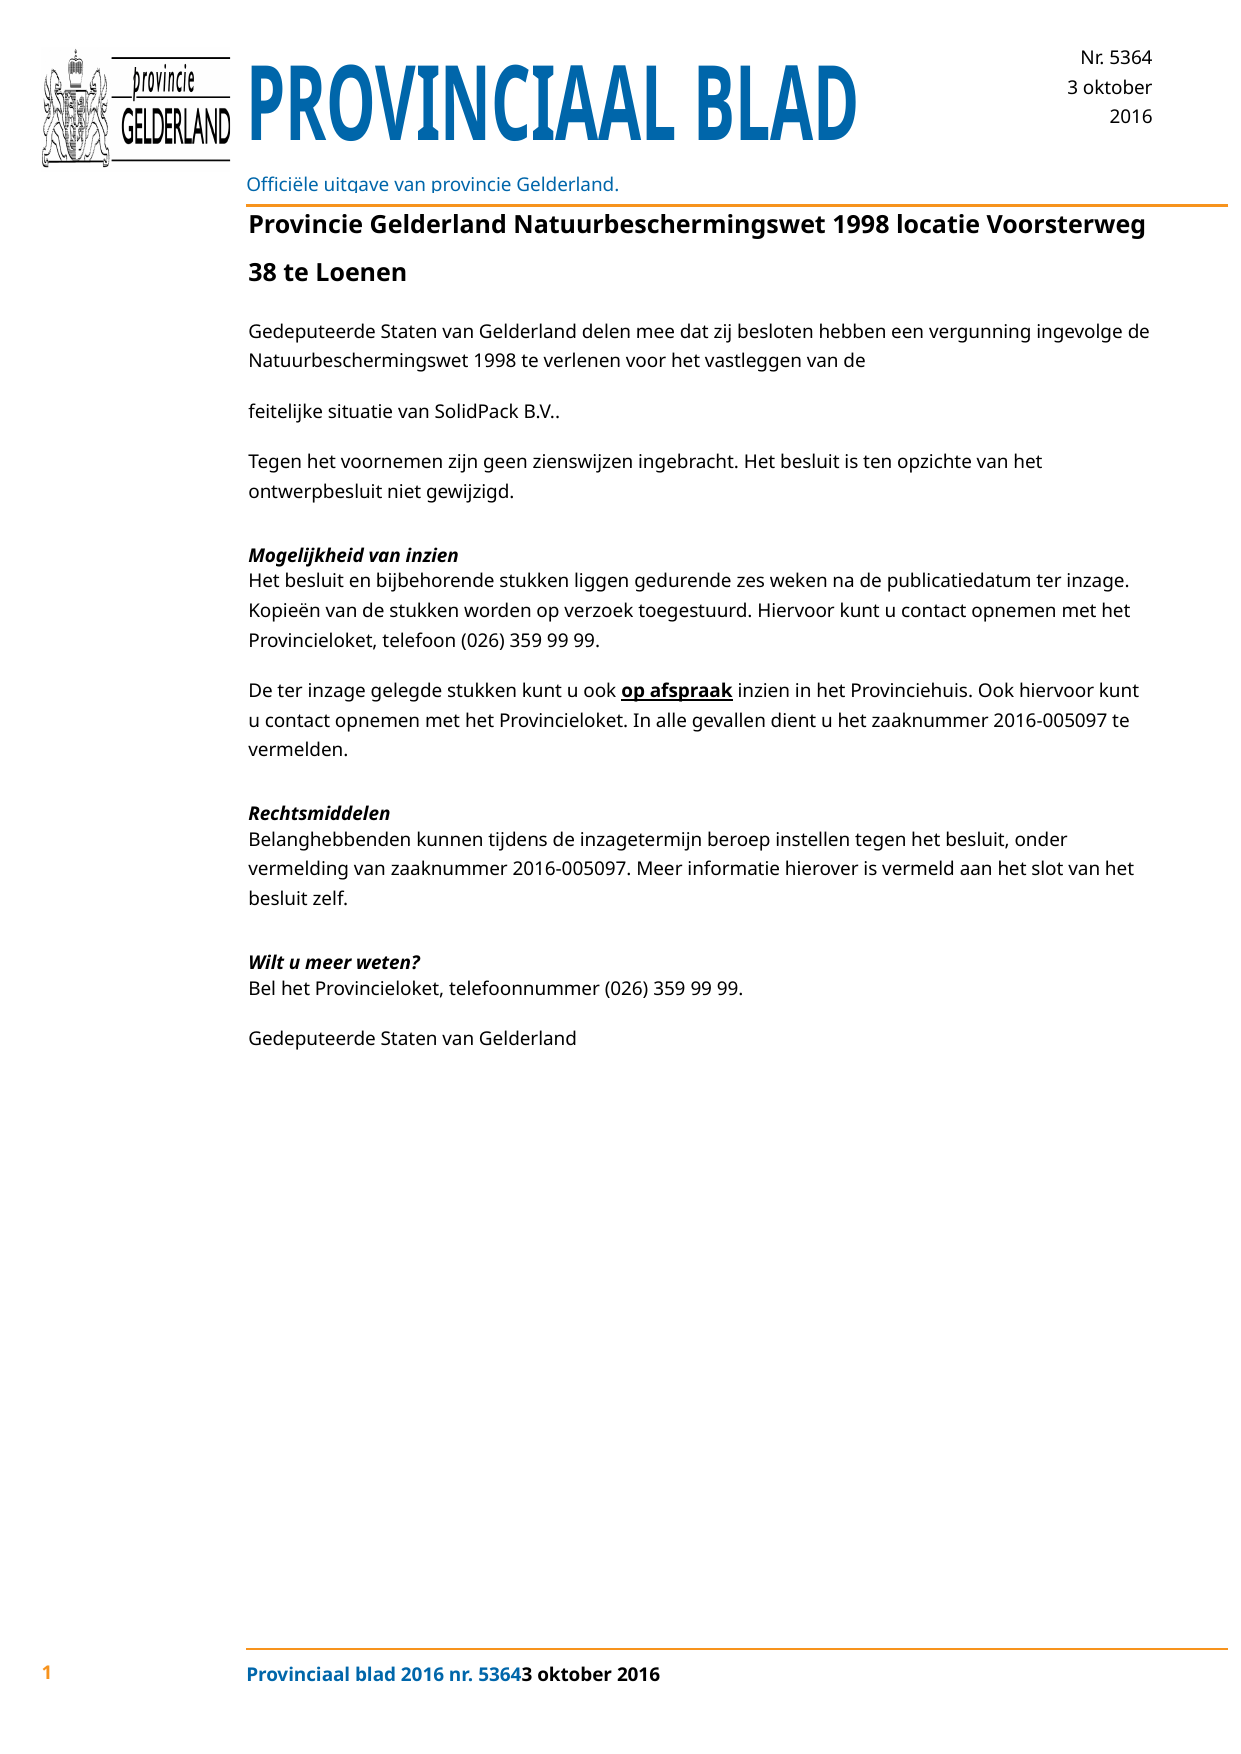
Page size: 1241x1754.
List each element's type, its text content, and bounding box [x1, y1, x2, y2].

text Provincie Gelderland Natuurbeschermingswet 1998 locatie Voorsterweg 38 te Loenen [248, 207, 1152, 288]
text Wilt u meer weten? [248, 949, 1152, 975]
text De ter inzage gelegde stukken kunt u ook op afspraak inzien in het Provinciehuis. Ook hiervoor kunt u contact opnemen met het Provincieloket. In alle gevallen dient u het zaaknummer 2016-005097 te vermelden. [248, 677, 1152, 762]
text Het besluit en bijbehorende stukken liggen gedurende zes weken na de publicatiedatum ter inzage. Kopieën van de stukken worden op verzoek toegestuurd. Hiervoor kunt u contact opnemen met het Provincieloket, telefoon (026) 359 99 99. [248, 568, 1152, 652]
text Mogelijkheid van inzien [248, 542, 1152, 568]
text Gedeputeerde Staten van Gelderland [248, 1025, 1152, 1051]
text Tegen het voornemen zijn geen zienswijzen ingebracht. Het besluit is ten opzichte van het ontwerpbesluit niet gewijzigd. [248, 448, 1152, 504]
text Belanghebbenden kunnen tijdens de inzagetermijn beroep instellen tegen het besluit, onder vermelding van zaaknummer 2016-005097. Meer informatie hierover is vermeld aan het slot van het besluit zelf. [248, 826, 1152, 911]
text feitelijke situatie van SolidPack B.V.. [248, 398, 1152, 424]
text Bel het Provincieloket, telefoonnummer (026) 359 99 99. [248, 975, 1152, 1001]
text Rechtsmiddelen [248, 800, 1152, 826]
picture [41, 47, 231, 172]
text Gedeputeerde Staten van Gelderland delen mee dat zij besloten hebben een vergunning ingevolge de Natuurbeschermingswet 1998 te verlenen voor het vastleggen van de [248, 318, 1152, 373]
